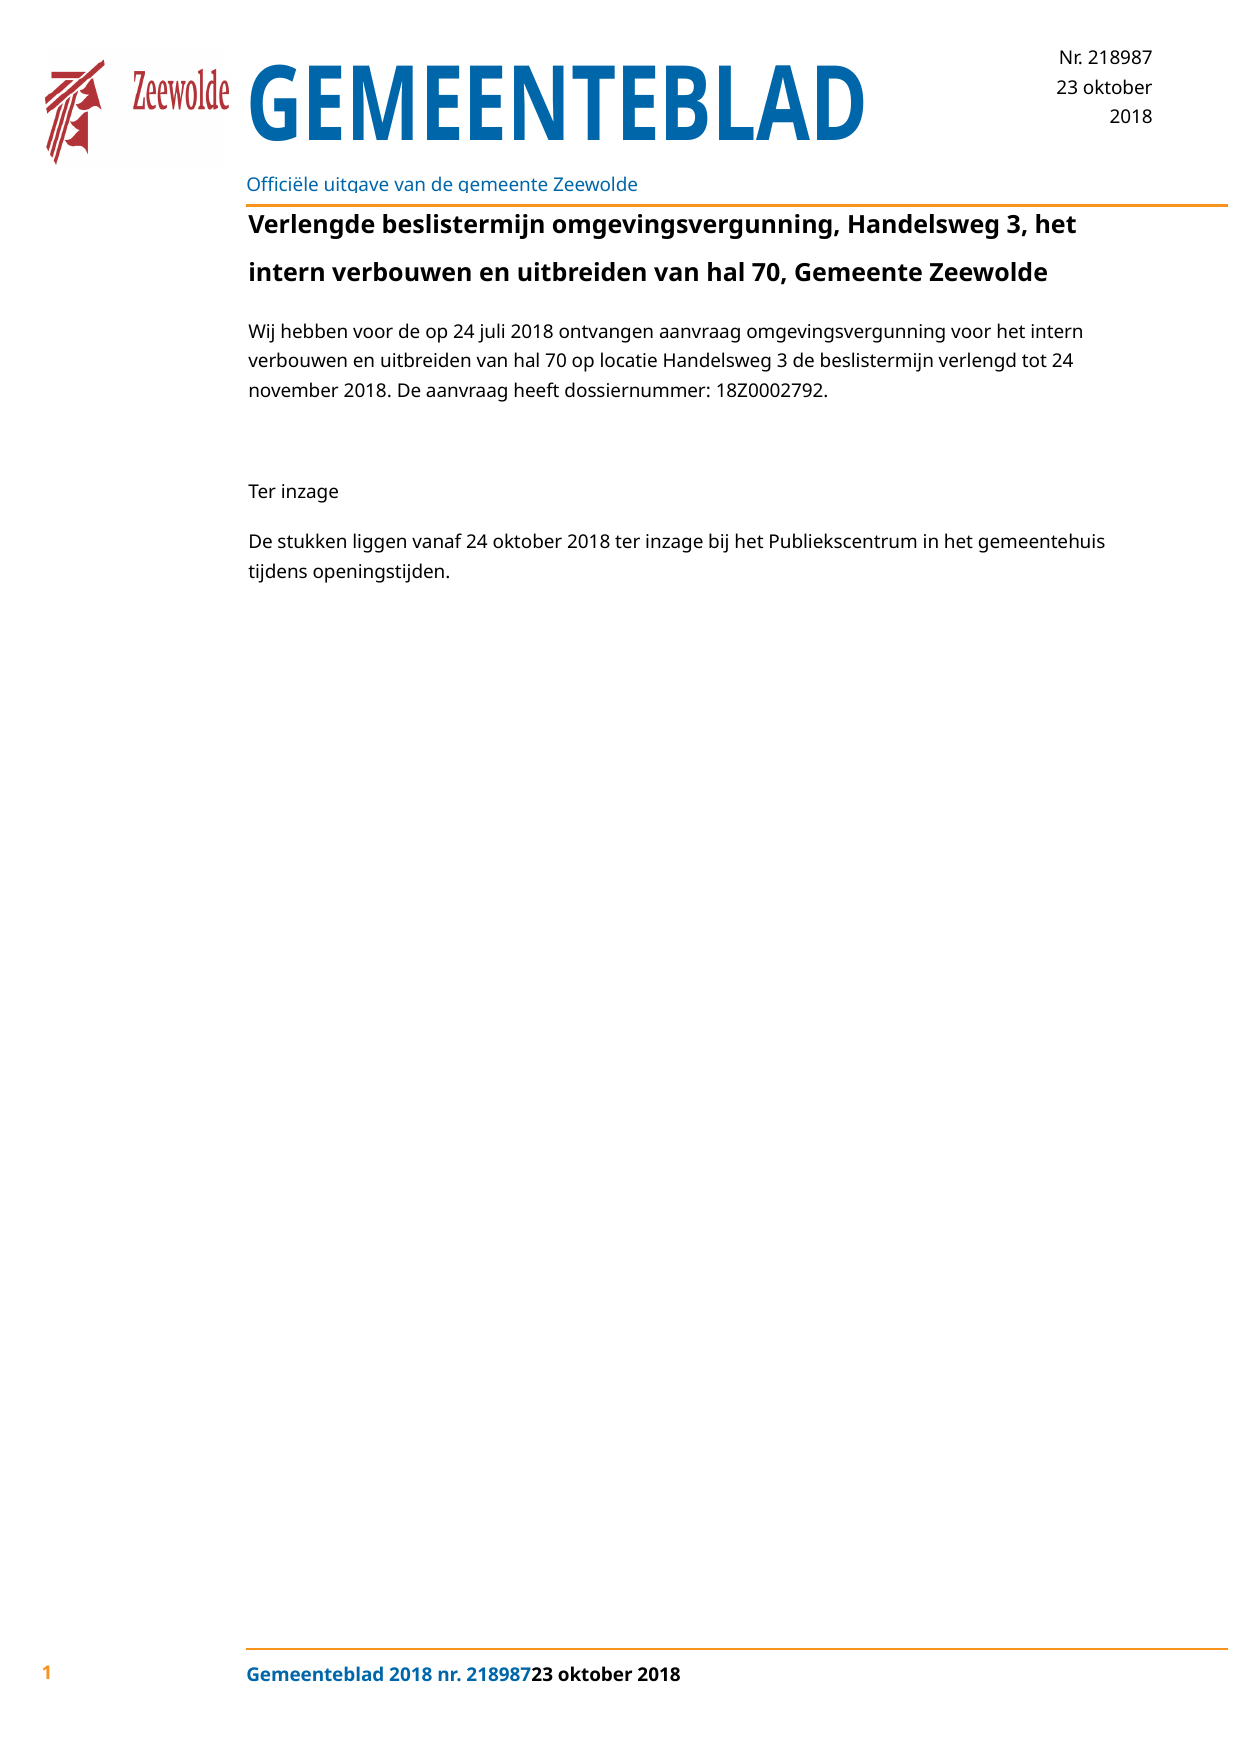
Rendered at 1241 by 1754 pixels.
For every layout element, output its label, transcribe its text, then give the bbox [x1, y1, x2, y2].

text Wij hebben voor de op 24 juli 2018 ontvangen aanvraag omgevingsvergunning voor het intern verbouwen en uitbreiden van hal 70 op locatie Handelsweg 3 de beslistermijn verlengd tot 24 november 2018. De aanvraag heeft dossiernummer: 18Z0002792. [248, 318, 1152, 403]
text Ter inzage [248, 478, 1152, 504]
text Verlengde beslistermijn omgevingsvergunning, Handelsweg 3, het intern verbouwen en uitbreiden van hal 70, Gemeente Zeewolde [248, 207, 1152, 288]
text De stukken liggen vanaf 24 oktober 2018 ter inzage bij het Publiekscentrum in het gemeentehuis tijdens openingstijden. [248, 528, 1152, 584]
picture [41, 47, 231, 172]
